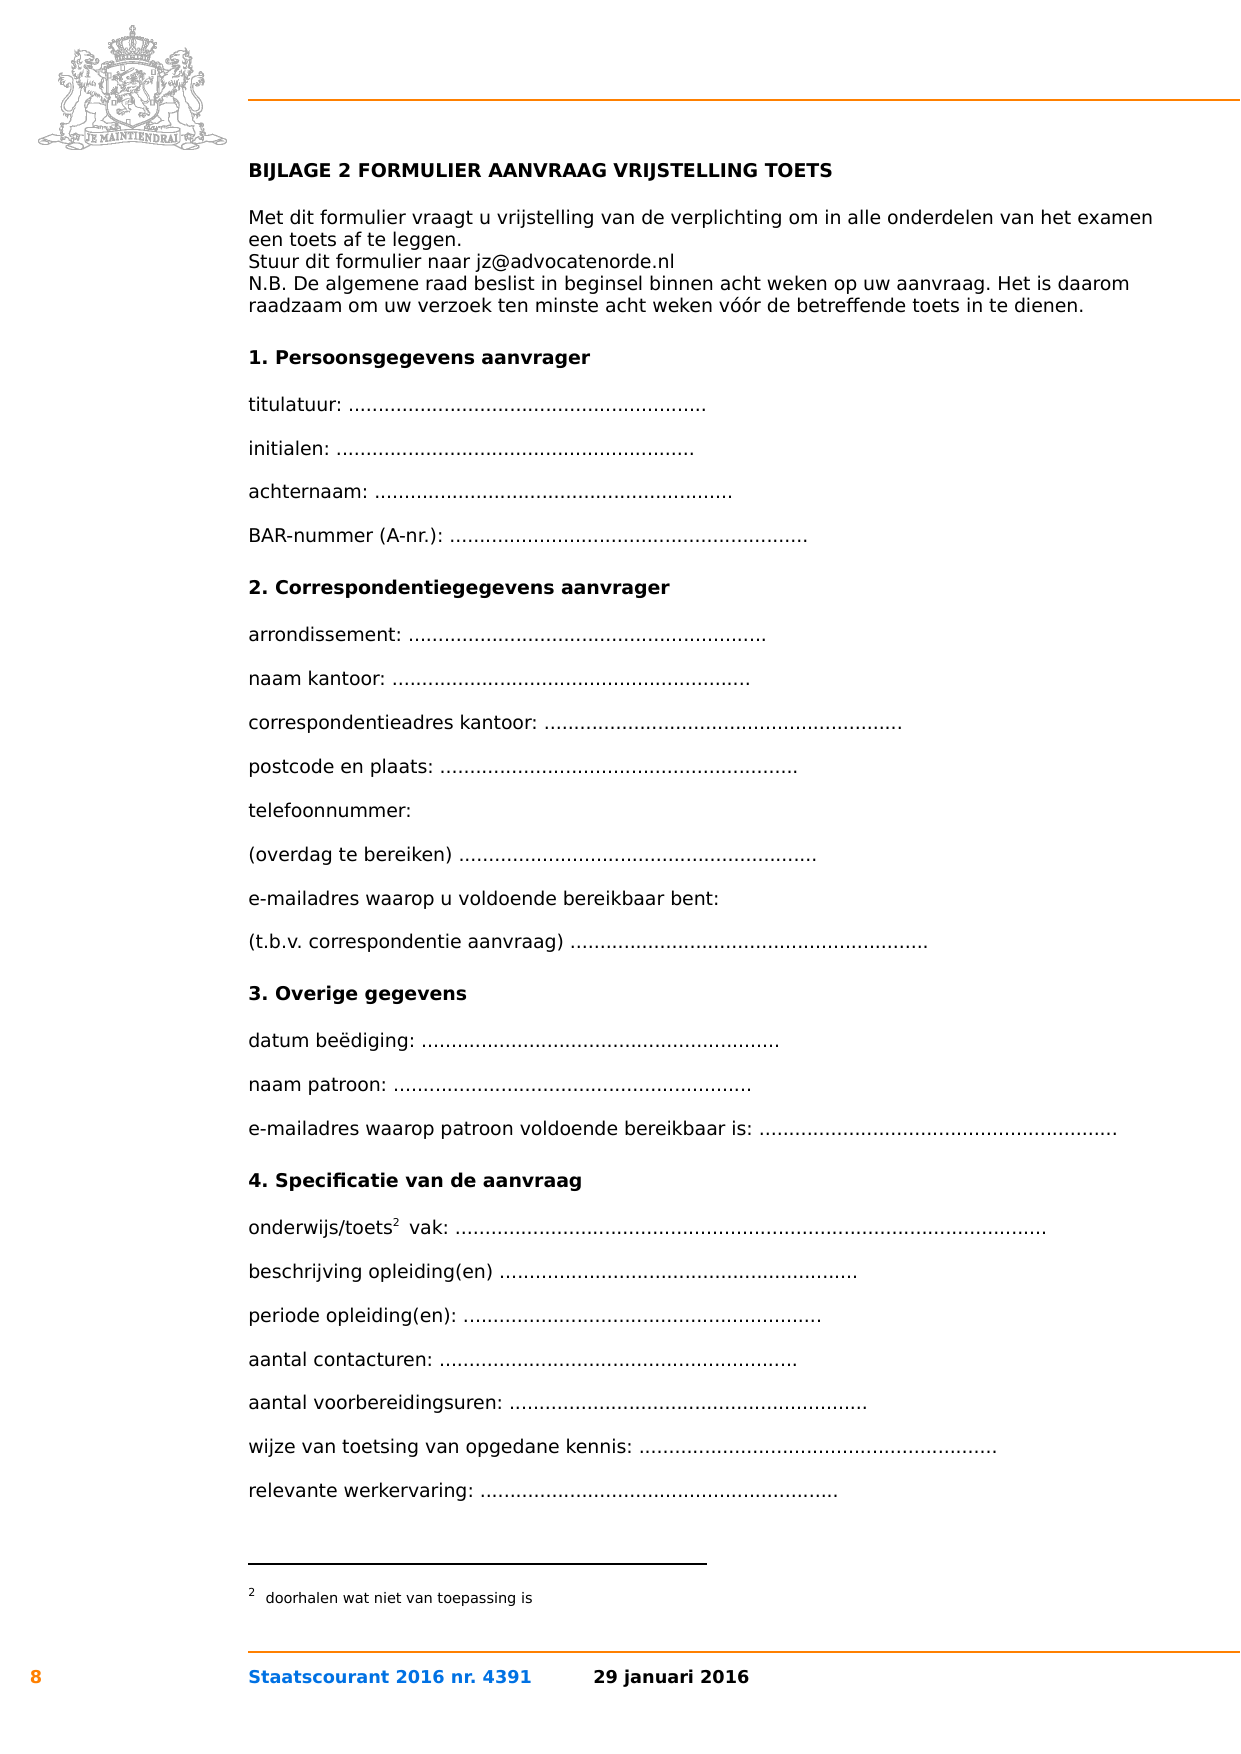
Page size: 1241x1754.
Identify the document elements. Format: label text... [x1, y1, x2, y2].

subtitle 3. Overige gegevens [248, 983, 1163, 1005]
text (overdag te bereiken) ............................................................ [248, 843, 1163, 866]
text titulatuur: ............................................................ [248, 394, 1163, 416]
text relevante werkervaring: ............................................................ [248, 1480, 1163, 1502]
subtitle 4. Specificatie van de aanvraag [248, 1170, 1163, 1192]
text naam kantoor: ............................................................ [248, 668, 1163, 690]
text Stuur dit formulier naar jz@advocatenorde.nl [248, 251, 1163, 273]
text beschrijving opleiding(en) ............................................................ [248, 1261, 1163, 1283]
text correspondentieadres kantoor: ............................................................ [248, 712, 1163, 734]
text periode opleiding(en): ............................................................ [248, 1304, 1163, 1327]
text Met dit formulier vraagt u vrijstelling van de verplichting om in alle onderdelen van het examen een toets af te leggen. [248, 207, 1163, 251]
text telefoonnummer: [248, 800, 1163, 822]
text postcode en plaats: ............................................................ [248, 756, 1163, 778]
text wijze van toetsing van opgedane kennis: ............................................................ [248, 1436, 1163, 1458]
text datum beëdiging: ............................................................ [248, 1030, 1163, 1052]
text e-mailadres waarop u voldoende bereikbaar bent: [248, 887, 1163, 909]
text e-mailadres waarop patroon voldoende bereikbaar is: ............................................................ [248, 1118, 1163, 1140]
text aantal contacturen: ............................................................ [248, 1348, 1163, 1370]
text achternaam: ............................................................ [248, 481, 1163, 503]
text aantal voorbereidingsuren: ............................................................ [248, 1392, 1163, 1414]
subtitle BIJLAGE 2 FORMULIER AANVRAAG VRIJSTELLING TOETS [248, 160, 1163, 182]
text arrondissement: ............................................................ [248, 624, 1163, 646]
text (t.b.v. correspondentie aanvraag) ............................................................ [248, 931, 1163, 953]
text N.B. De algemene raad beslist in beginsel binnen acht weken op uw aanvraag. Het is daarom raadzaam om uw verzoek ten minste acht weken vóór de betreffende toets in te dienen. [248, 273, 1163, 317]
subtitle 1. Persoonsgegevens aanvrager [248, 347, 1163, 369]
subtitle 2. Correspondentiegegevens aanvrager [248, 577, 1163, 599]
picture [38, 25, 227, 150]
text doorhalen wat niet van toepassing is [248, 1586, 1163, 1608]
text initialen: ............................................................ [248, 438, 1163, 459]
text naam patroon: ............................................................ [248, 1074, 1163, 1096]
text BAR-nummer (A-nr.): ............................................................ [248, 525, 1163, 547]
text onderwijs/toets vak: ................................................................................................... [248, 1217, 1163, 1239]
